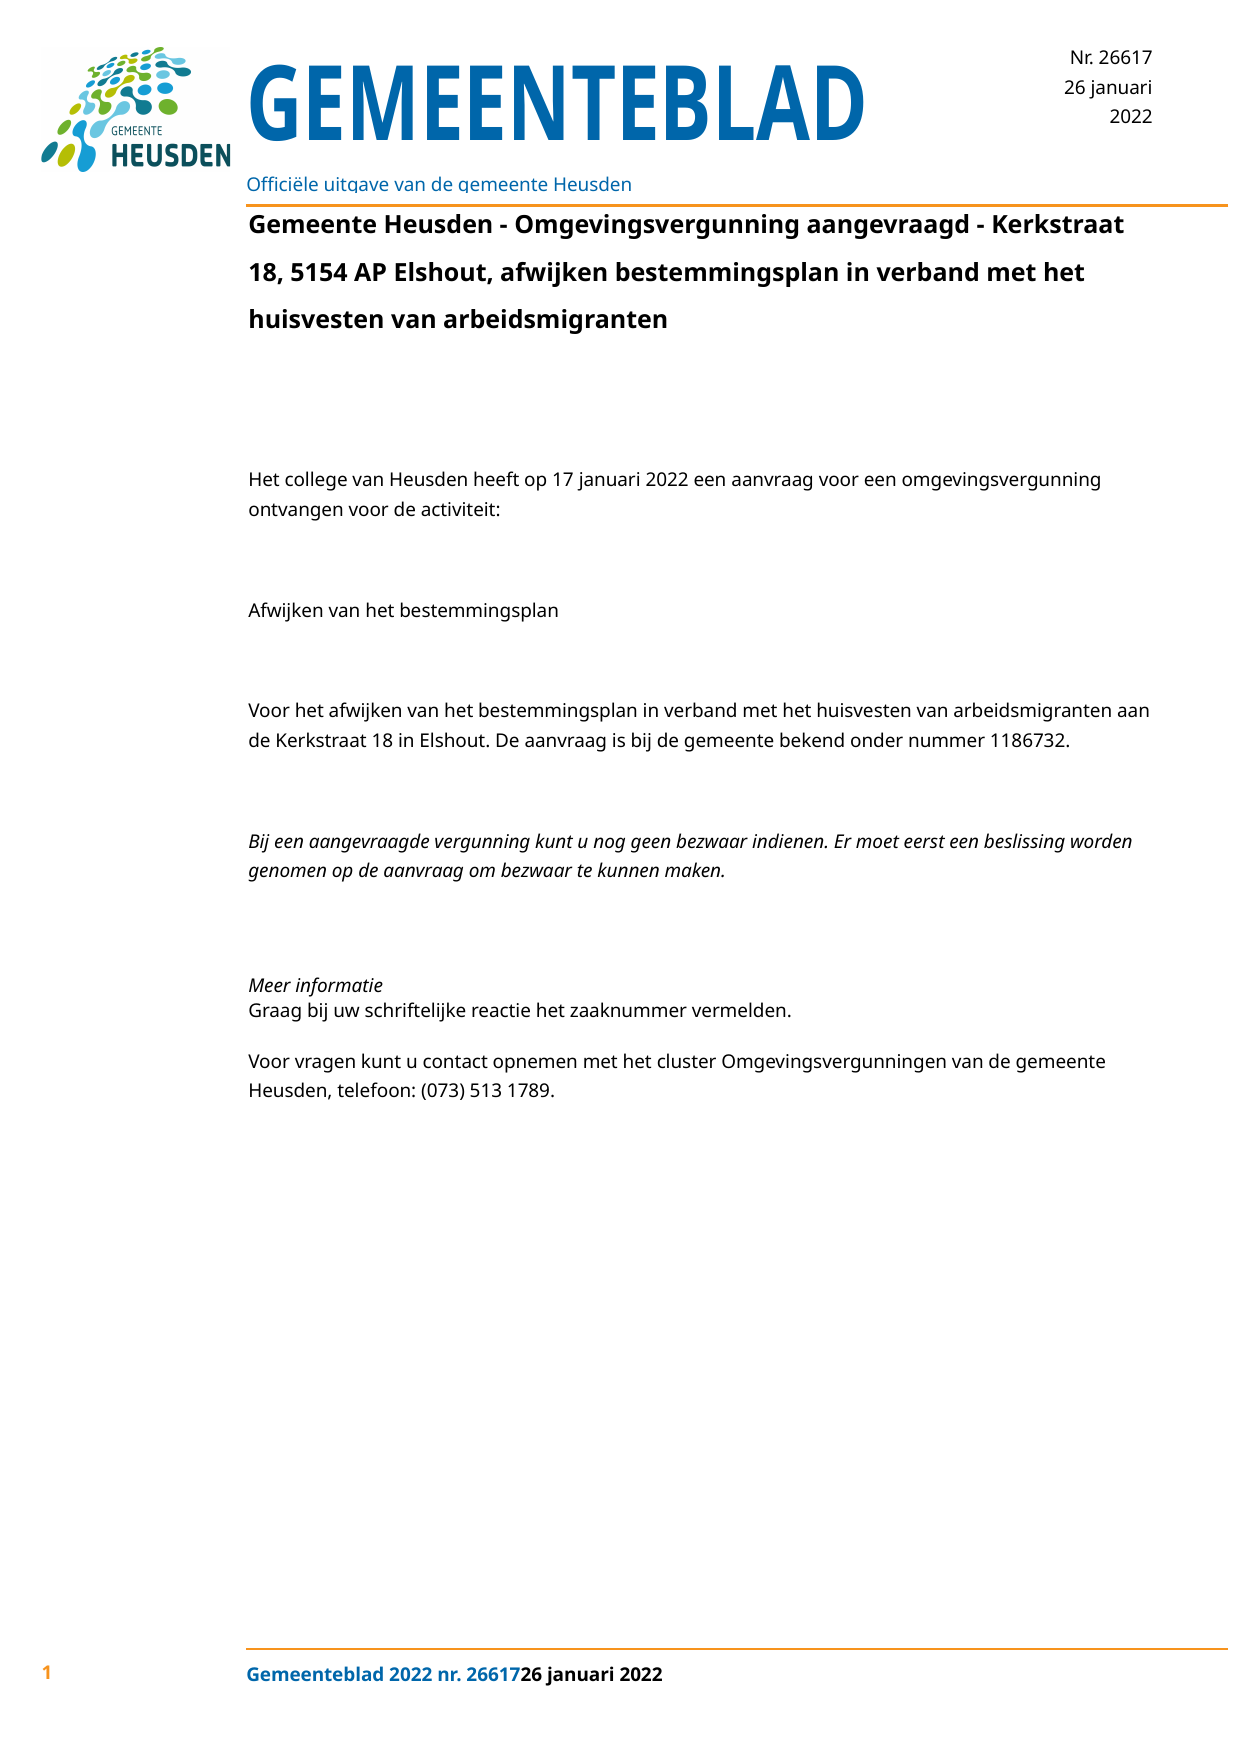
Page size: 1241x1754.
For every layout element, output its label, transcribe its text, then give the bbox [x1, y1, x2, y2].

text Gemeente Heusden - Omgevingsvergunning aangevraagd - Kerkstraat 18, 5154 AP Elshout, afwijken bestemmingsplan in verband met het huisvesten van arbeidsmigranten [248, 207, 1152, 336]
text Bij een aangevraagde vergunning kunt u nog geen bezwaar indienen. Er moet eerst een beslissing worden genomen op de aanvraag om bezwaar te kunnen maken. [248, 828, 1152, 883]
text Meer informatie [248, 972, 1152, 998]
text Afwijken van het bestemmingsplan [248, 597, 1152, 622]
text Voor het afwijken van het bestemmingsplan in verband met het huisvesten van arbeidsmigranten aan de Kerkstraat 18 in Elshout. De aanvraag is bij de gemeente bekend onder nummer 1186732. [248, 698, 1152, 753]
text Graag bij uw schriftelijke reactie het zaaknummer vermelden. [248, 998, 1152, 1023]
text Het college van Heusden heeft op 17 januari 2022 een aanvraag voor een omgevingsvergunning ontvangen voor de activiteit: [248, 466, 1152, 522]
text Voor vragen kunt u contact opnemen met het cluster Omgevingsvergunningen van de gemeente Heusden, telefoon: (073) 513 1789. [248, 1048, 1152, 1103]
picture [41, 47, 231, 172]
